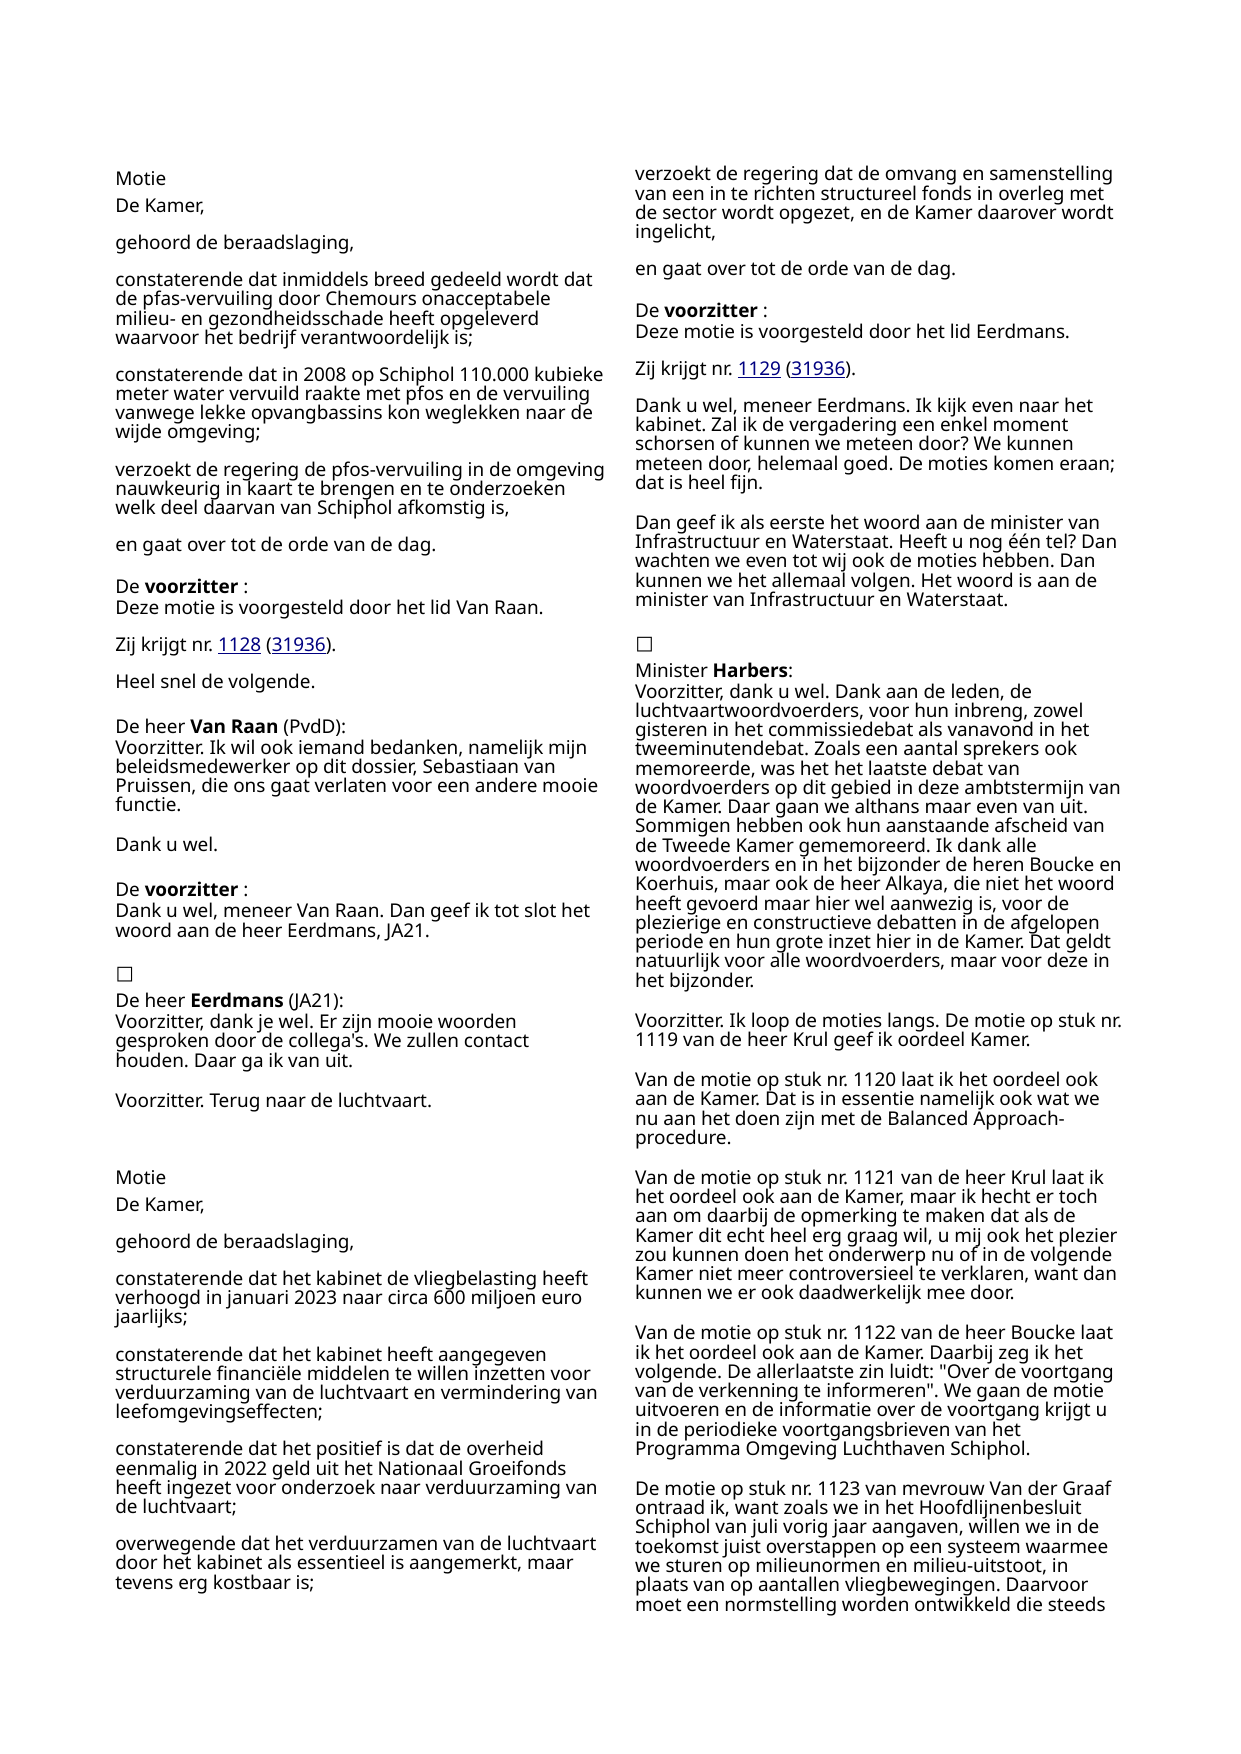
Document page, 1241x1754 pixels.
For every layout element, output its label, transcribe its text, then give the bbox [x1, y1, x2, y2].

text constaterende dat het kabinet de vliegbelasting heeft verhoogd in januari 2023 naar circa 600 miljoen euro jaarlijks; [115, 1270, 605, 1328]
text Dank u wel, meneer Van Raan. Dan geef ik tot slot het woord aan de heer Eerdmans, JA21. [115, 902, 605, 941]
text De Kamer, [115, 197, 605, 216]
text Van de motie op stuk nr. 1120 laat ik het oordeel ook aan de Kamer. Dat is in essentie namelijk ook wat we nu aan het doen zijn met de Balanced Approach-procedure. [635, 1071, 1125, 1148]
text Motie [115, 165, 605, 191]
text verzoekt de regering de pfos-vervuiling in de omgeving nauwkeurig in kaart te brengen en te onderzoeken welk deel daarvan van Schiphol afkomstig is, [115, 461, 605, 518]
text verzoekt de regering dat de omvang en samenstelling van een in te richten structureel fonds in overleg met de sector wordt opgezet, en de Kamer daarover wordt ingelicht, [635, 165, 1125, 242]
text Deze motie is voorgesteld door het lid Van Raan. [115, 599, 605, 618]
text constaterende dat in 2008 op Schiphol 110.000 kubieke meter water vervuild raakte met pfos en de vervuiling vanwege lekke opvangbassins kon weglekken naar de wijde omgeving; [115, 366, 605, 443]
text Voorzitter. Ik wil ook iemand bedanken, namelijk mijn beleidsmedewerker op dit dossier, Sebastiaan van Pruissen, die ons gaat verlaten voor een andere mooie functie. [115, 739, 605, 816]
text Dank u wel, meneer Eerdmans. Ik kijk even naar het kabinet. Zal ik de vergadering een enkel moment schorsen of kunnen we meteen door? We kunnen meteen door, helemaal goed. De moties komen eraan; dat is heel fijn. [635, 397, 1125, 493]
text en gaat over tot de orde van de dag. [635, 260, 1125, 279]
text De voorzitter : [635, 297, 1125, 323]
text Voorzitter. Terug naar de luchtvaart. [115, 1092, 605, 1111]
text gehoord de beraadslaging, [115, 234, 605, 253]
text Deze motie is voorgesteld door het lid Eerdmans. [635, 323, 1125, 342]
text constaterende dat het positief is dat de overheid eenmalig in 2022 geld uit het Nationaal Groeifonds heeft ingezet voor onderzoek naar verduurzaming van de luchtvaart; [115, 1440, 605, 1517]
text Zij krijgt nr. 1128 (31936). [115, 636, 605, 655]
text De voorzitter : [115, 877, 605, 902]
text en gaat over tot de orde van de dag. [115, 536, 605, 555]
text ⬜ [635, 631, 1125, 657]
text De voorzitter : [115, 573, 605, 599]
text Dan geef ik als eerste het woord aan de minister van Infrastructuur en Waterstaat. Heeft u nog één tel? Dan wachten we even tot wij ook de moties hebben. Dan kunnen we het allemaal volgen. Het woord is aan de minister van Infrastructuur en Waterstaat. [635, 514, 1125, 610]
text ⬜ [115, 962, 605, 987]
text Voorzitter, dank u wel. Dank aan de leden, de luchtvaartwoordvoerders, voor hun inbreng, zowel gisteren in het commissiedebat als vanavond in het tweeminutendebat. Zoals een aantal sprekers ook memoreerde, was het het laatste debat van woordvoerders op dit gebied in deze ambtstermijn van de Kamer. Daar gaan we althans maar even van uit. Sommigen hebben ook hun aanstaande afscheid van de Tweede Kamer gememoreerd. Ik dank alle woordvoerders en in het bijzonder de heren Boucke en Koerhuis, maar ook de heer Alkaya, die niet het woord heeft gevoerd maar hier wel aanwezig is, voor de plezierige en constructieve debatten in de afgelopen periode en hun grote inzet hier in de Kamer. Dat geldt natuurlijk voor alle woordvoerders, maar voor deze in het bijzonder. [635, 683, 1125, 991]
text Minister Harbers: [635, 657, 1125, 683]
text Voorzitter, dank je wel. Er zijn mooie woorden gesproken door de collega's. We zullen contact houden. Daar ga ik van uit. [115, 1013, 605, 1071]
text constaterende dat inmiddels breed gedeeld wordt dat de pfas-vervuiling door Chemours onacceptabele milieu- en gezondheidsschade heeft opgeleverd waarvoor het bedrijf verantwoordelijk is; [115, 271, 605, 348]
text De heer Eerdmans (JA21): [115, 987, 605, 1013]
text Zij krijgt nr. 1129 (31936). [635, 360, 1125, 379]
text gehoord de beraadslaging, [115, 1233, 605, 1252]
text De heer Van Raan (PvdD): [115, 713, 605, 739]
text constaterende dat het kabinet heeft aangegeven structurele financiële middelen te willen inzetten voor verduurzaming van de luchtvaart en vermindering van leefomgevingseffecten; [115, 1346, 605, 1423]
text De Kamer, [115, 1196, 605, 1215]
text Voorzitter. Ik loop de moties langs. De motie op stuk nr. 1119 van de heer Krul geef ik oordeel Kamer. [635, 1012, 1125, 1050]
text Motie [115, 1164, 605, 1190]
text overwegende dat het verduurzamen van de luchtvaart door het kabinet als essentieel is aangemerkt, maar tevens erg kostbaar is; [115, 1535, 605, 1593]
text Van de motie op stuk nr. 1122 van de heer Boucke laat ik het oordeel ook aan de Kamer. Daarbij zeg ik het volgende. De allerlaatste zin luidt: "Over de voortgang van de verkenning te informeren". We gaan de motie uitvoeren en de informatie over de voortgang krijgt u in de periodieke voortgangsbrieven van het Programma Omgeving Luchthaven Schiphol. [635, 1324, 1125, 1459]
text Van de motie op stuk nr. 1121 van de heer Krul laat ik het oordeel ook aan de Kamer, maar ik hecht er toch aan om daarbij de opmerking te maken dat als de Kamer dit echt heel erg graag wil, u mij ook het plezier zou kunnen doen het onderwerp nu of in de volgende Kamer niet meer controversieel te verklaren, want dan kunnen we er ook daadwerkelijk mee door. [635, 1169, 1125, 1304]
text Heel snel de volgende. [115, 673, 605, 692]
text Dank u wel. [115, 836, 605, 856]
text De motie op stuk nr. 1123 van mevrouw Van der Graaf ontraad ik, want zoals we in het Hoofdlijnenbesluit Schiphol van juli vorig jaar aangaven, willen we in de toekomst juist overstappen op een systeem waarmee we sturen op milieunormen en milieu-uitstoot, in plaats van op aantallen vliegbewegingen. Daarvoor moet een normstelling worden ontwikkeld die steeds [635, 1480, 1125, 1615]
